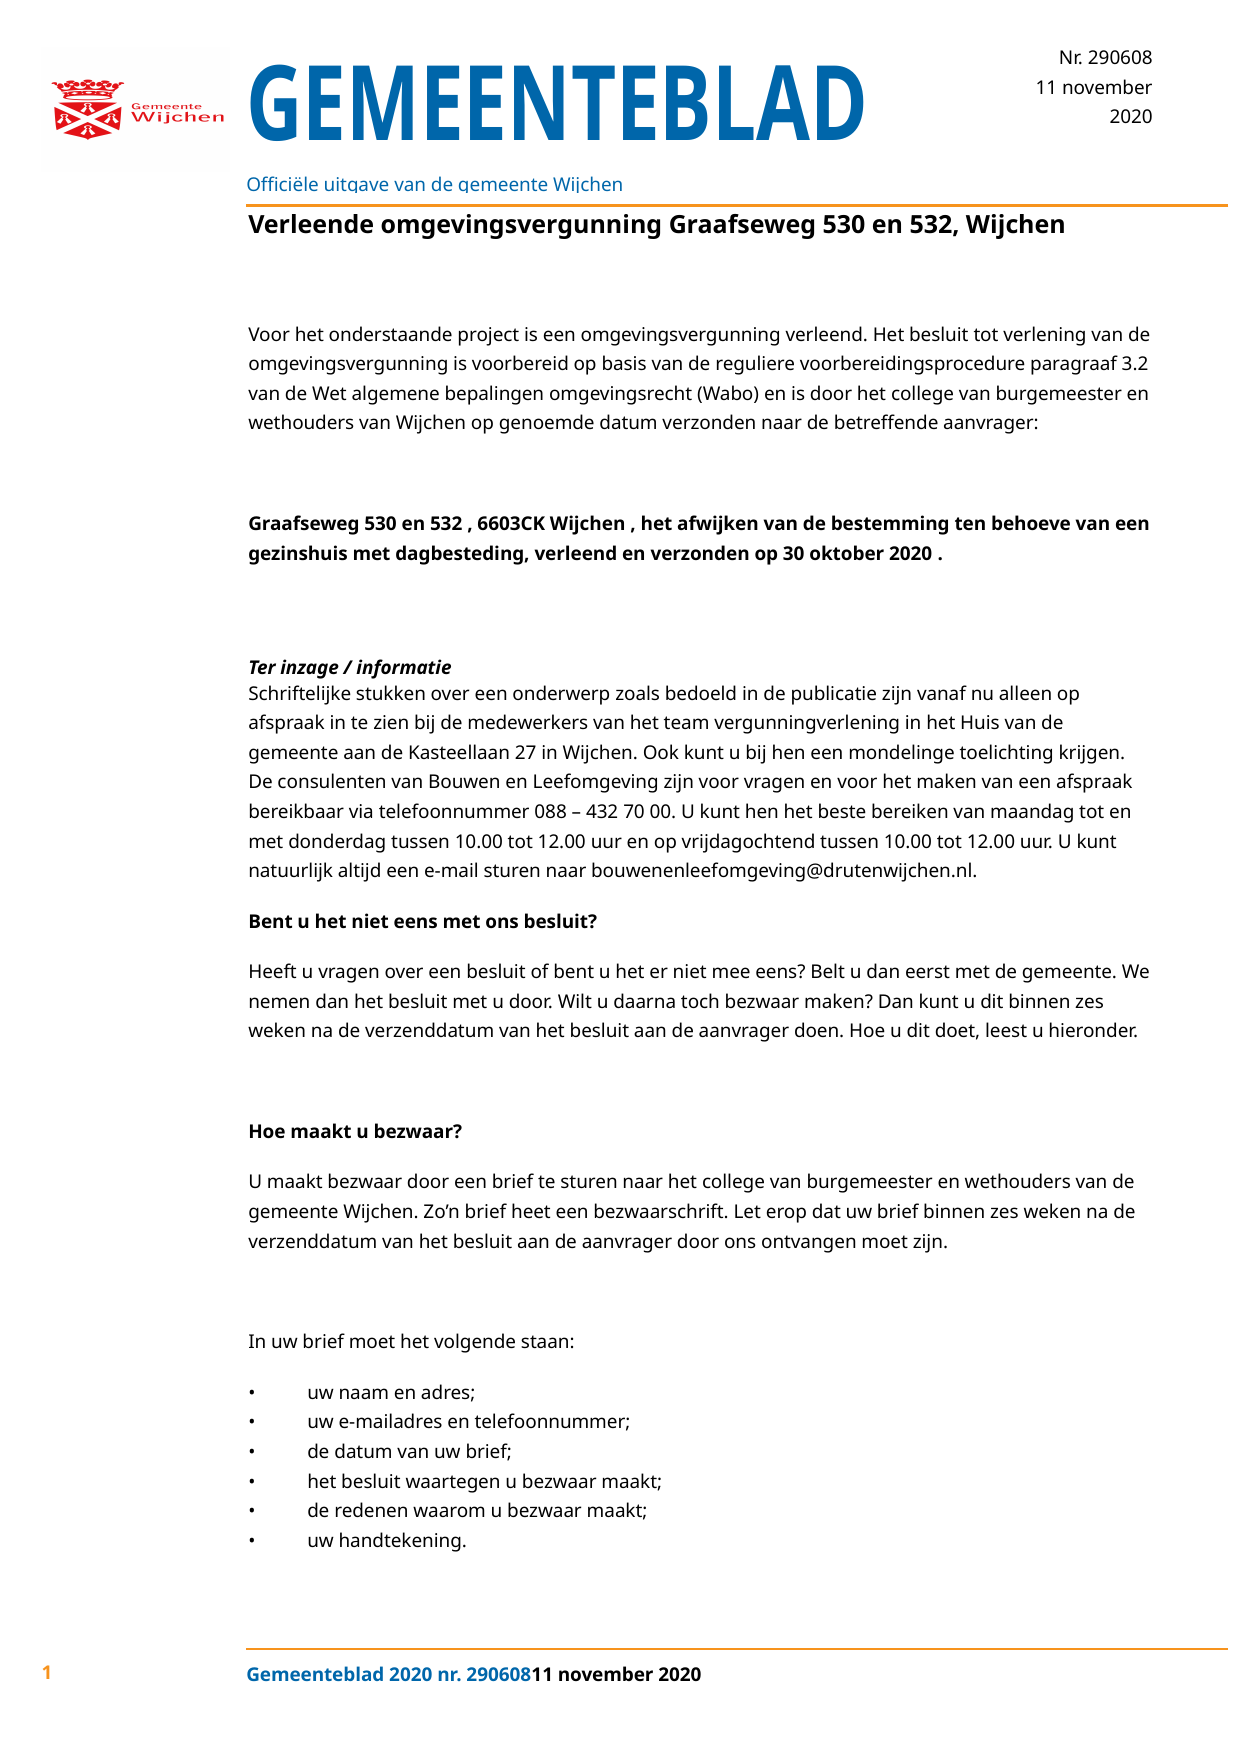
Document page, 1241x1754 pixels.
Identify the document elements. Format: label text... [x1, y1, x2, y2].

text Hoe maakt u bezwaar? [248, 1118, 1152, 1144]
list de datum van uw brief; [248, 1438, 1152, 1464]
list de redenen waarom u bezwaar maakt; [248, 1497, 1152, 1523]
text Graafseweg 530 en 532 , 6603CK Wijchen , het afwijken van de bestemming ten behoeve van een gezinshuis met dagbesteding, verleend en verzonden op 30 oktober 2020 . [248, 510, 1152, 566]
text Voor het onderstaande project is een omgevingsvergunning verleend. Het besluit tot verlening van de omgevingsvergunning is voorbereid op basis van de reguliere voorbereidingsprocedure paragraaf 3.2 van de Wet algemene bepalingen omgevingsrecht (Wabo) en is door het college van burgemeester en wethouders van Wijchen op genoemde datum verzonden naar de betreffende aanvrager: [248, 321, 1152, 435]
list het besluit waartegen u bezwaar maakt; [248, 1468, 1152, 1494]
text Heeft u vragen over een besluit of bent u het er niet mee eens? Belt u dan eerst met de gemeente. We nemen dan het besluit met u door. Wilt u daarna toch bezwaar maken? Dan kunt u dit binnen zes weken na de verzenddatum van het besluit aan de aanvrager doen. Hoe u dit doet, leest u hieronder. [248, 958, 1152, 1043]
text Bent u het niet eens met ons besluit? [248, 908, 1152, 934]
list uw handtekening. [248, 1527, 1152, 1553]
list uw e-mailadres en telefoonnummer; [248, 1409, 1152, 1434]
text U maakt bezwaar door een brief te sturen naar het college van burgemeester en wethouders van de gemeente Wijchen. Zo’n brief heet een bezwaarschrift. Let erop dat uw brief binnen zes weken na de verzenddatum van het besluit aan de aanvrager door ons ontvangen moet zijn. [248, 1169, 1152, 1254]
text Schriftelijke stukken over een onderwerp zoals bedoeld in de publicatie zijn vanaf nu alleen op afspraak in te zien bij de medewerkers van het team vergunningverlening in het Huis van de gemeente aan de Kasteellaan 27 in Wijchen. Ook kunt u bij hen een mondelinge toelichting krijgen. De consulenten van Bouwen en Leefomgeving zijn voor vragen en voor het maken van een afspraak bereikbaar via telefoonnummer 088 – 432 70 00. U kunt hen het beste bereiken van maandag tot en met donderdag tussen 10.00 tot 12.00 uur en op vrijdagochtend tussen 10.00 tot 12.00 uur. U kunt natuurlijk altijd een e-mail sturen naar bouwenenleefomgeving@drutenwijchen.nl. [248, 680, 1152, 883]
list uw naam en adres; [248, 1379, 1152, 1405]
text Ter inzage / informatie [248, 654, 1152, 680]
text Verleende omgevingsvergunning Graafseweg 530 en 532, Wijchen [248, 207, 1152, 241]
picture [41, 47, 231, 172]
text In uw brief moet het volgende staan: [248, 1329, 1152, 1354]
